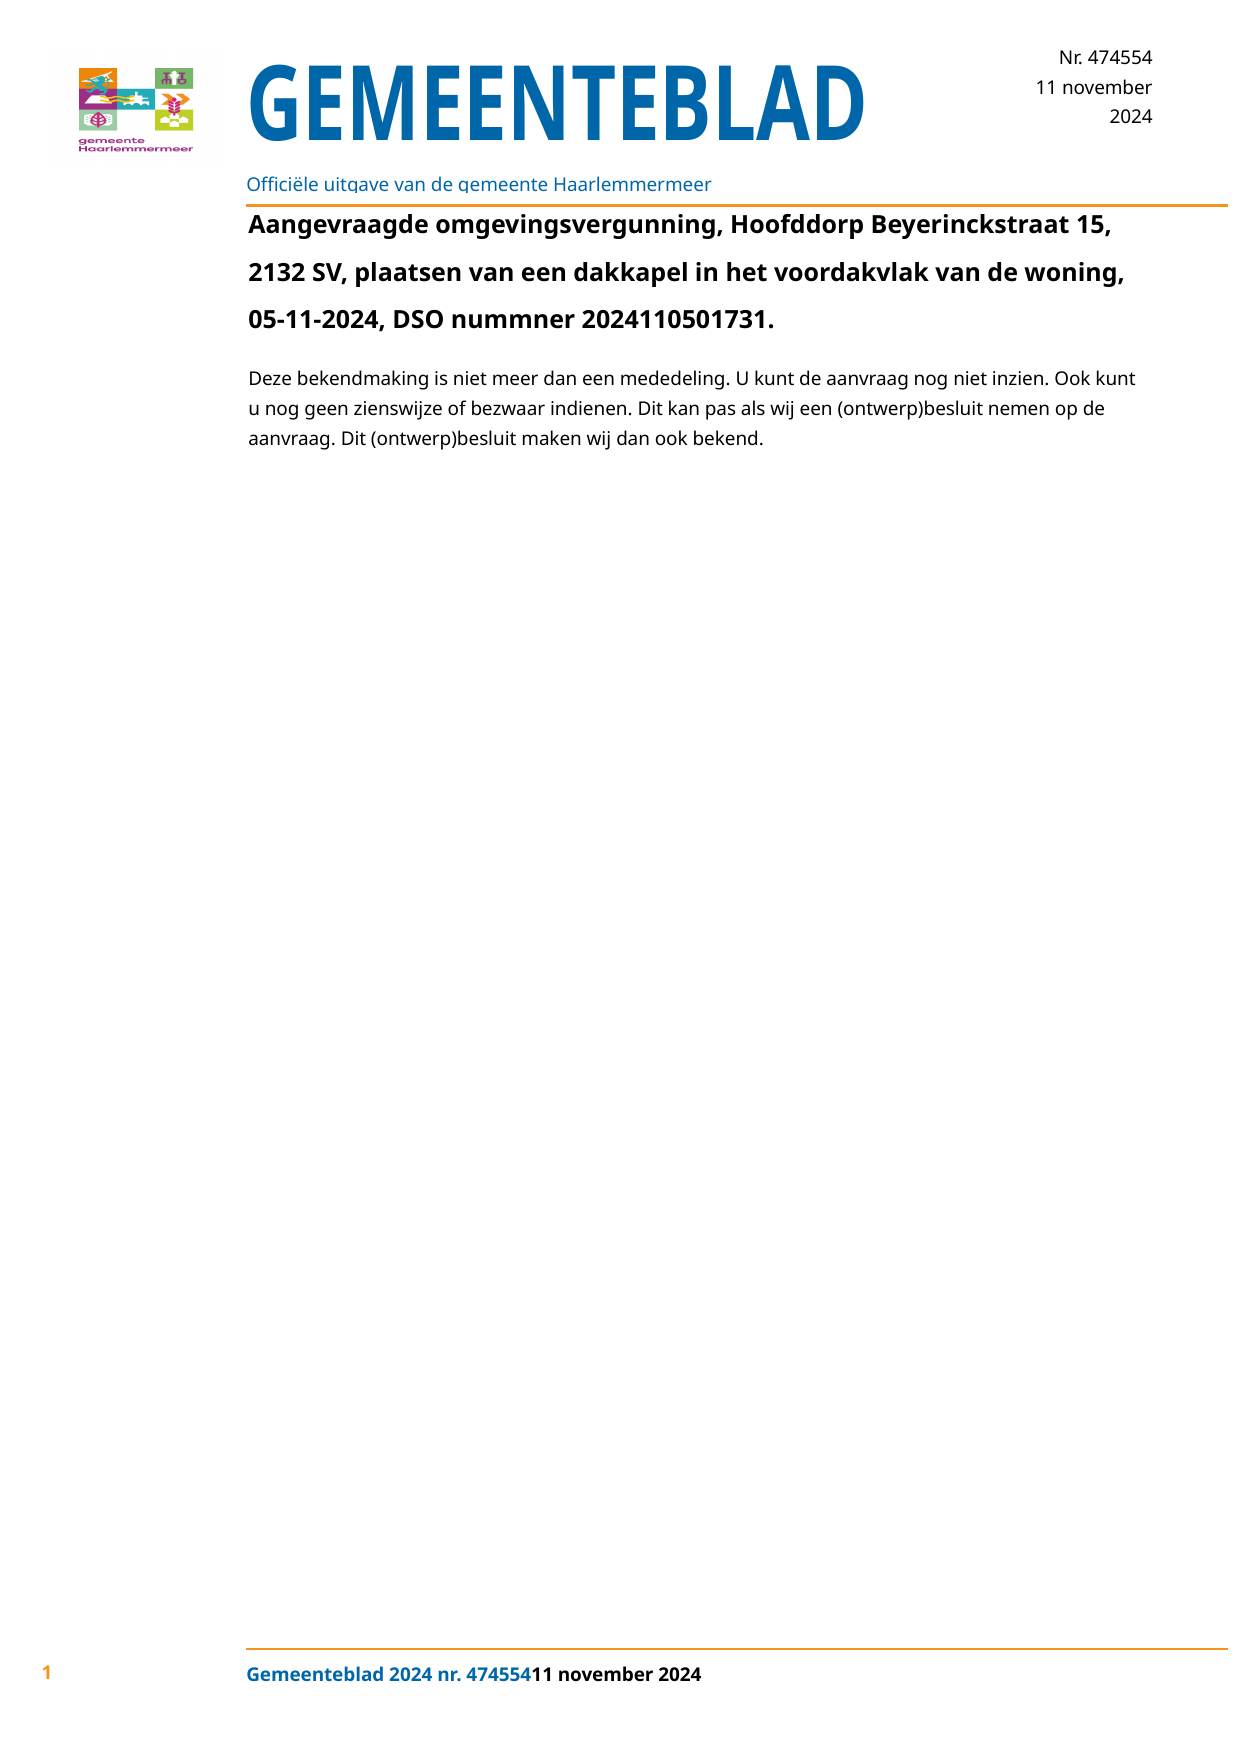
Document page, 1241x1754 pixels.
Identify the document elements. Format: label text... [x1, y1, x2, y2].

picture [41, 47, 231, 172]
text Deze bekendmaking is niet meer dan een mededeling. U kunt de aanvraag nog niet inzien. Ook kunt u nog geen zienswijze of bezwaar indienen. Dit kan pas als wij een (ontwerp)besluit nemen op de aanvraag. Dit (ontwerp)besluit maken wij dan ook bekend. [248, 366, 1152, 450]
text Aangevraagde omgevingsvergunning, Hoofddorp Beyerinckstraat 15, 2132 SV, plaatsen van een dakkapel in het voordakvlak van de woning, 05-11-2024, DSO nummner 2024110501731. [248, 207, 1152, 336]
